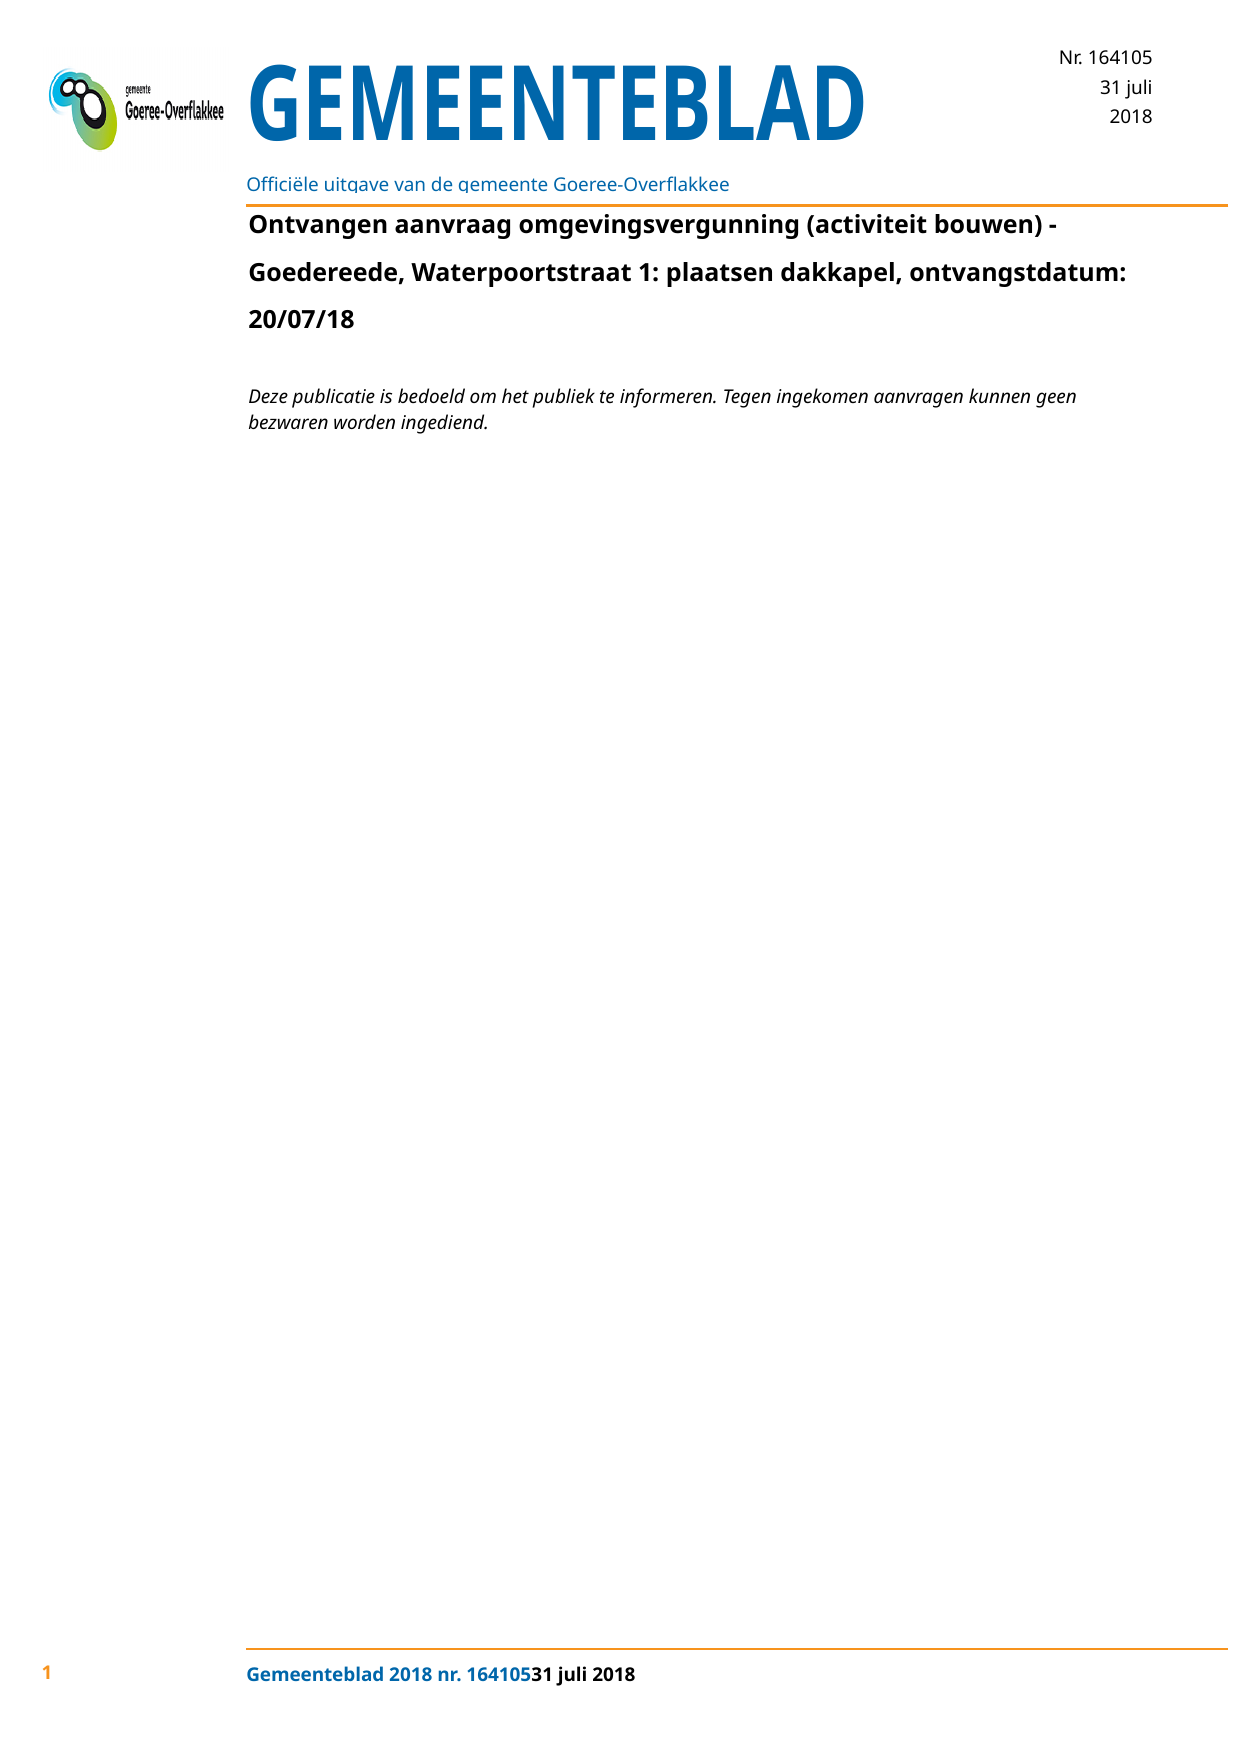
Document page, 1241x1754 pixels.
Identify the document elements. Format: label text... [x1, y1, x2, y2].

text Ontvangen aanvraag omgevingsvergunning (activiteit bouwen) -Goedereede, Waterpoortstraat 1: plaatsen dakkapel, ontvangstdatum: 20/07/18 [248, 207, 1152, 336]
picture [41, 47, 231, 172]
text Deze publicatie is bedoeld om het publiek te informeren. Tegen ingekomen aanvragen kunnen geen bezwaren worden ingediend. [248, 384, 1152, 435]
